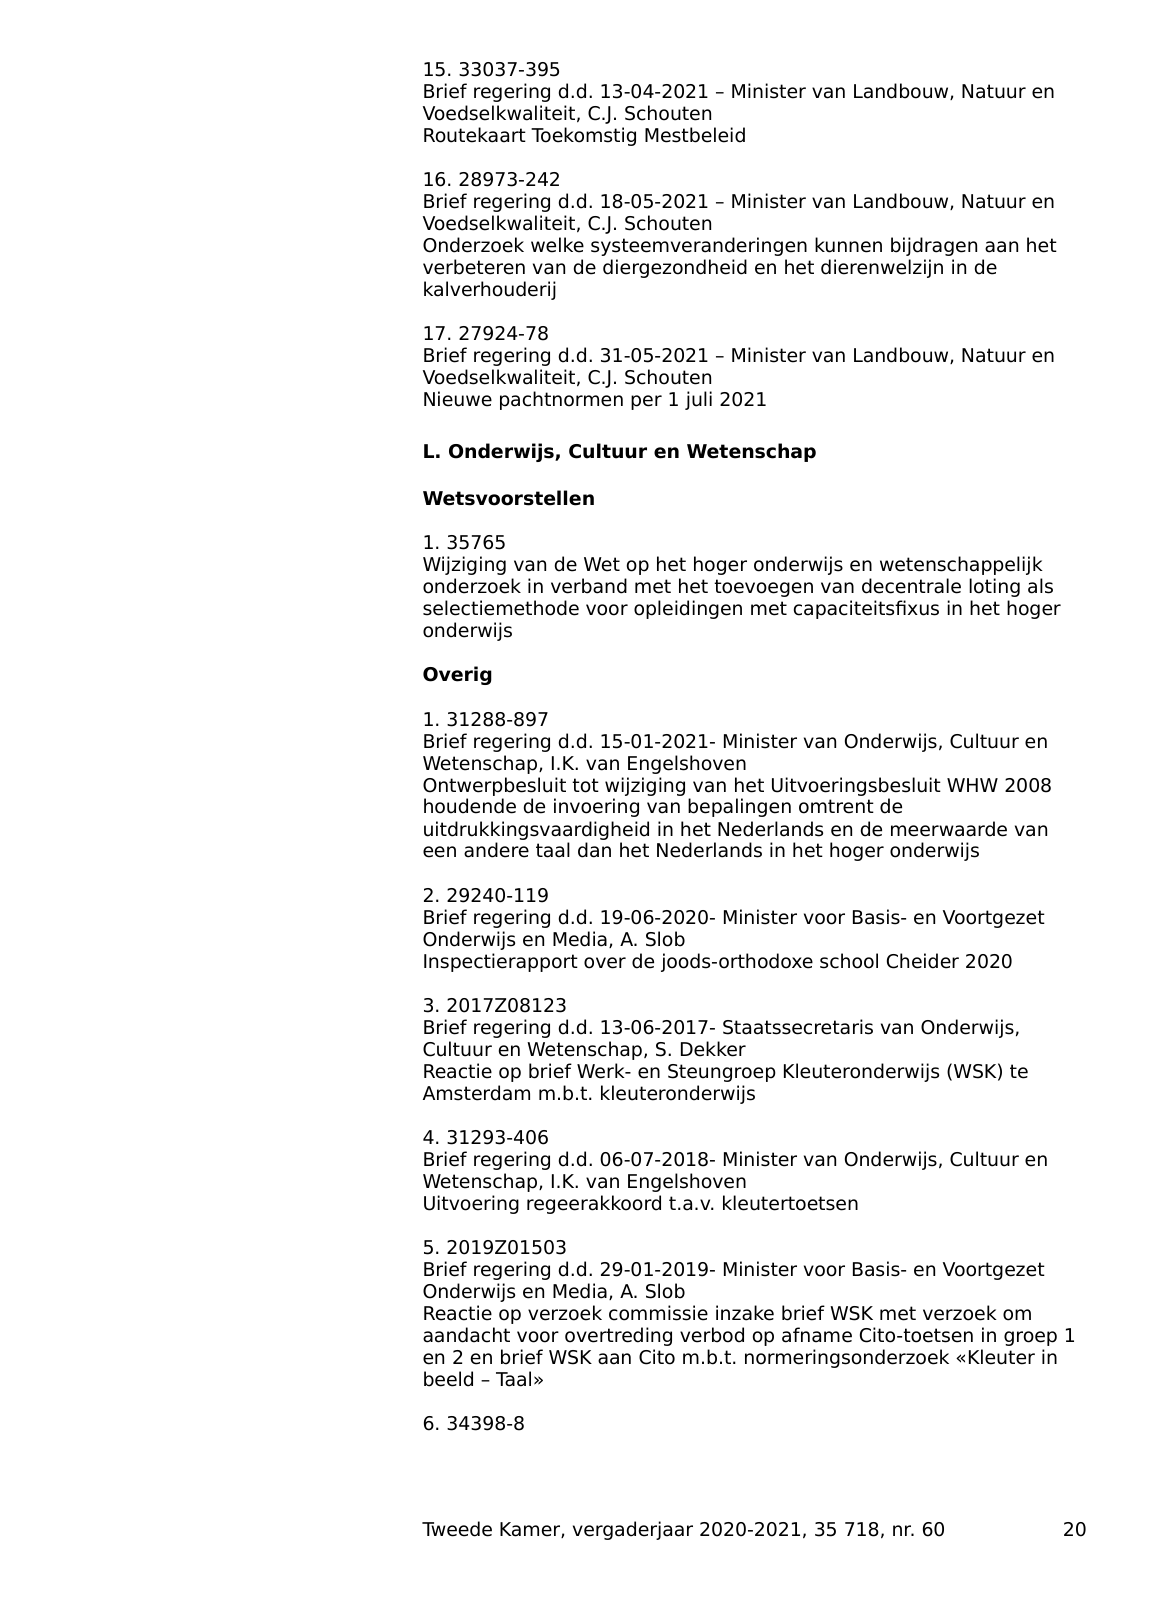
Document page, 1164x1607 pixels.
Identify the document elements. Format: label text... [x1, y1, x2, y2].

text Brief regering d.d. 31-05-2021 – Minister van Landbouw, Natuur en Voedselkwaliteit, C.J. Schouten [422, 345, 1087, 389]
text 4. 31293-406 [422, 1127, 1087, 1149]
text Routekaart Toekomstig Mestbeleid [422, 125, 1087, 147]
text Brief regering d.d. 18-05-2021 – Minister van Landbouw, Natuur en Voedselkwaliteit, C.J. Schouten [422, 191, 1087, 235]
text Inspectierapport over de joods-orthodoxe school Cheider 2020 [422, 951, 1087, 972]
text 5. 2019Z01503 [422, 1237, 1087, 1259]
text 1. 35765 [422, 532, 1087, 554]
text Ontwerpbesluit tot wijziging van het Uitvoeringsbesluit WHW 2008 houdende de invoering van bepalingen omtrent de uitdrukkingsvaardigheid in het Nederlands en de meerwaarde van een andere taal dan het Nederlands in het hoger onderwijs [422, 774, 1087, 862]
text Onderzoek welke systeemveranderingen kunnen bijdragen aan het verbeteren van de diergezondheid en het dierenwelzijn in de kalverhouderij [422, 235, 1087, 301]
text Wijziging van de Wet op het hoger onderwijs en wetenschappelijk onderzoek in verband met het toevoegen van decentrale loting als selectiemethode voor opleidingen met capaciteitsfixus in het hoger onderwijs [422, 554, 1087, 642]
text Brief regering d.d. 29-01-2019- Minister voor Basis- en Voortgezet Onderwijs en Media, A. Slob [422, 1259, 1087, 1303]
text Reactie op verzoek commissie inzake brief WSK met verzoek om aandacht voor overtreding verbod op afname Cito-toetsen in groep 1 en 2 en brief WSK aan Cito m.b.t. normeringsonderzoek «Kleuter in beeld – Taal» [422, 1303, 1087, 1391]
text Nieuwe pachtnormen per 1 juli 2021 [422, 389, 1087, 411]
text Uitvoering regeerakkoord t.a.v. kleutertoetsen [422, 1193, 1087, 1215]
text Brief regering d.d. 06-07-2018- Minister van Onderwijs, Cultuur en Wetenschap, I.K. van Engelshoven [422, 1149, 1087, 1193]
text 6. 34398-8 [422, 1413, 1087, 1435]
text 1. 31288-897 [422, 708, 1087, 731]
subtitle L. Onderwijs, Cultuur en Wetenschap [422, 441, 1087, 463]
text Reactie op brief Werk- en Steungroep Kleuteronderwijs (WSK) te Amsterdam m.b.t. kleuteronderwijs [422, 1061, 1087, 1104]
text 17. 27924-78 [422, 323, 1087, 345]
subtitle Wetsvoorstellen [422, 488, 1087, 510]
text Brief regering d.d. 13-04-2021 – Minister van Landbouw, Natuur en Voedselkwaliteit, C.J. Schouten [422, 81, 1087, 125]
text Brief regering d.d. 15-01-2021- Minister van Onderwijs, Cultuur en Wetenschap, I.K. van Engelshoven [422, 731, 1087, 774]
subtitle Overig [422, 664, 1087, 686]
text 16. 28973-242 [422, 169, 1087, 191]
text 2. 29240-119 [422, 884, 1087, 907]
text 15. 33037-395 [422, 59, 1087, 81]
text Brief regering d.d. 13-06-2017- Staatssecretaris van Onderwijs, Cultuur en Wetenschap, S. Dekker [422, 1017, 1087, 1061]
text Brief regering d.d. 19-06-2020- Minister voor Basis- en Voortgezet Onderwijs en Media, A. Slob [422, 907, 1087, 951]
text 3. 2017Z08123 [422, 995, 1087, 1017]
